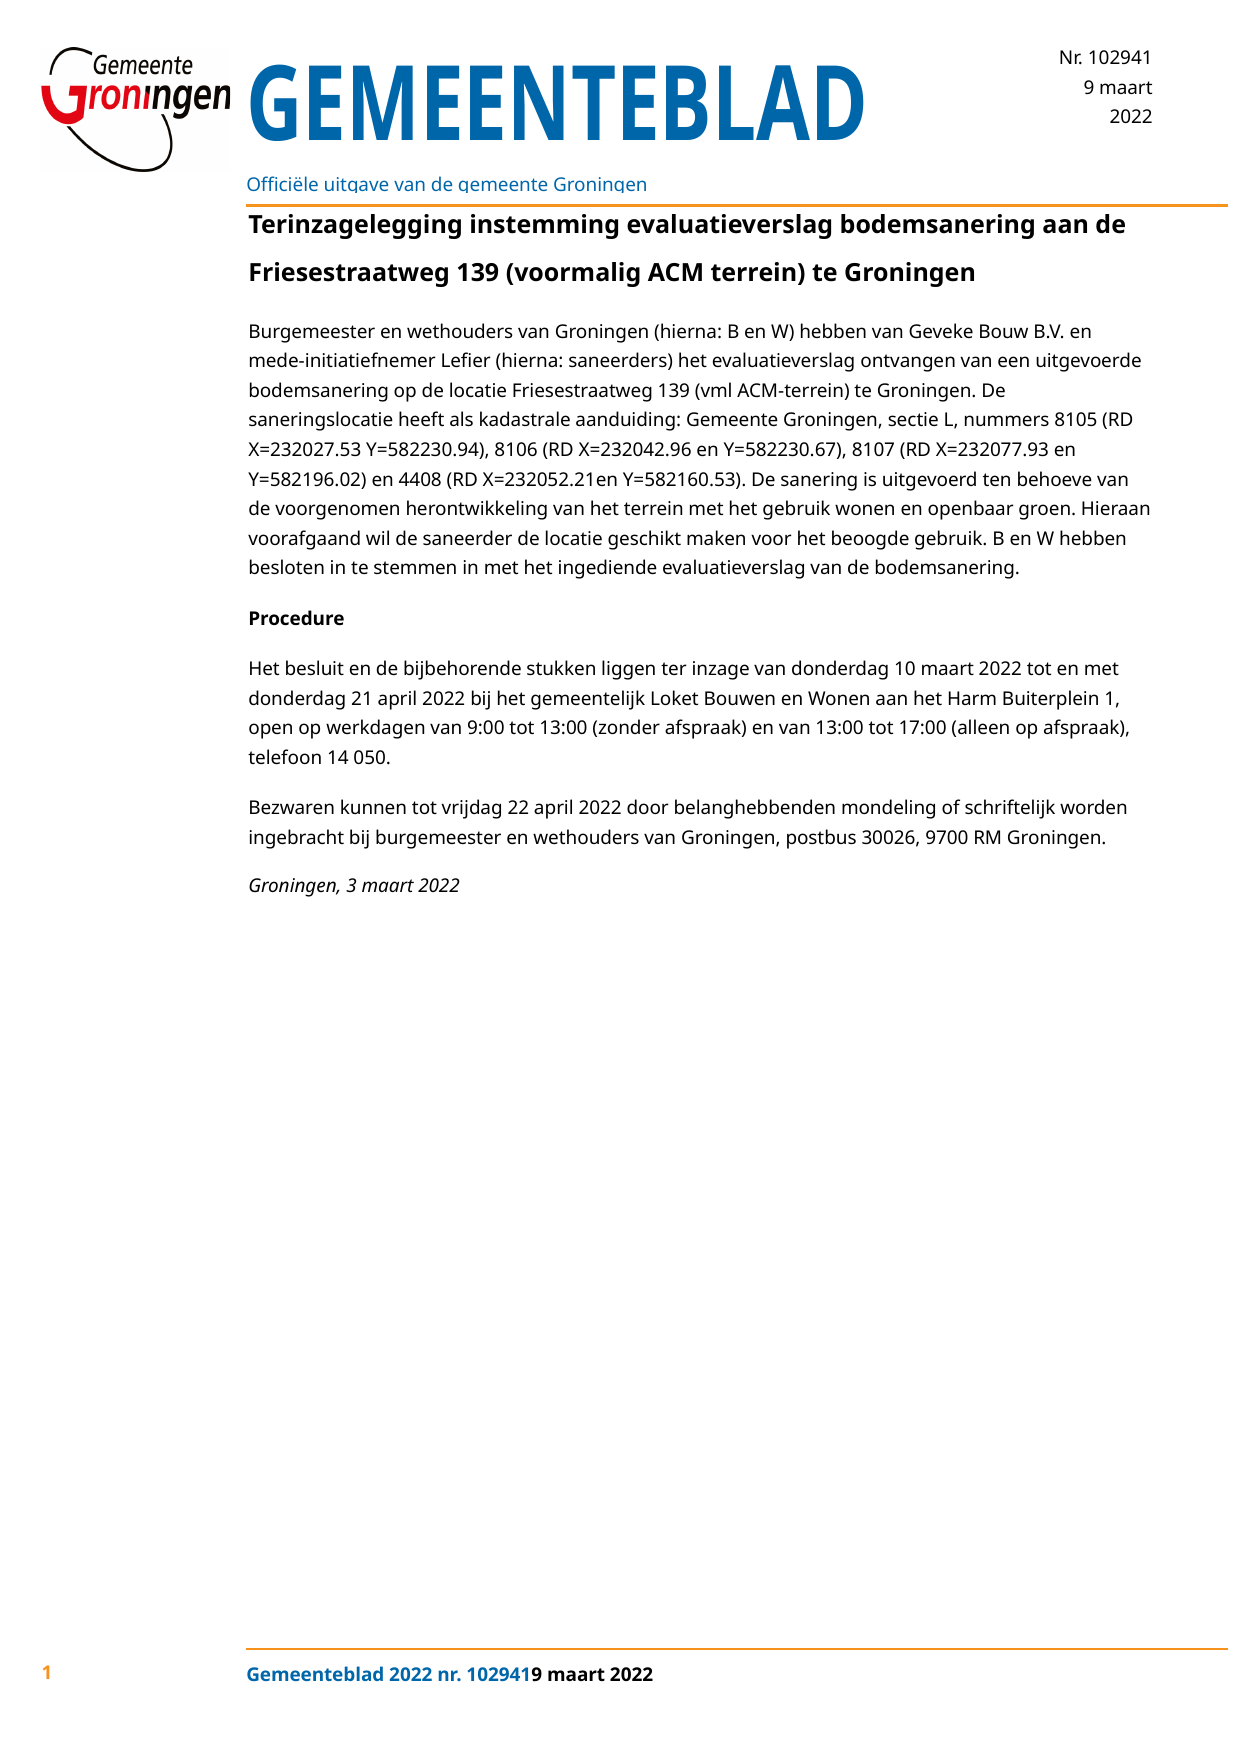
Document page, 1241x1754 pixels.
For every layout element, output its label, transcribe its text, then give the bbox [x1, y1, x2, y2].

text Burgemeester en wethouders van Groningen (hierna: B en W) hebben van Geveke Bouw B.V. en mede-initiatiefnemer Lefier (hierna: saneerders) het evaluatieverslag ontvangen van een uitgevoerde bodemsanering op de locatie Friesestraatweg 139 (vml ACM-terrein) te Groningen. De saneringslocatie heeft als kadastrale aanduiding: Gemeente Groningen, sectie L, nummers 8105 (RD X=232027.53 Y=582230.94), 8106 (RD X=232042.96 en Y=582230.67), 8107 (RD X=232077.93 en Y=582196.02) en 4408 (RD X=232052.21en Y=582160.53). De sanering is uitgevoerd ten behoeve van de voorgenomen herontwikkeling van het terrein met het gebruik wonen en openbaar groen. Hieraan voorafgaand wil de saneerder de locatie geschikt maken voor het beoogde gebruik. B en W hebben besloten in te stemmen in met het ingediende evaluatieverslag van de bodemsanering. [248, 318, 1152, 580]
text Groningen, 3 maart 2022 [248, 872, 1152, 898]
picture [41, 47, 231, 172]
text Terinzagelegging instemming evaluatieverslag bodemsanering aan de Friesestraatweg 139 (voormalig ACM terrein) te Groningen [248, 207, 1152, 288]
text Procedure [248, 605, 1152, 631]
text Bezwaren kunnen tot vrijdag 22 april 2022 door belanghebbenden mondeling of schriftelijk worden ingebracht bij burgemeester en wethouders van Groningen, postbus 30026, 9700 RM Groningen. [248, 794, 1152, 850]
text Het besluit en de bijbehorende stukken liggen ter inzage van donderdag 10 maart 2022 tot en met donderdag 21 april 2022 bij het gemeentelijk Loket Bouwen en Wonen aan het Harm Buiterplein 1, open op werkdagen van 9:00 tot 13:00 (zonder afspraak) en van 13:00 tot 17:00 (alleen op afspraak), telefoon 14 050. [248, 655, 1152, 770]
